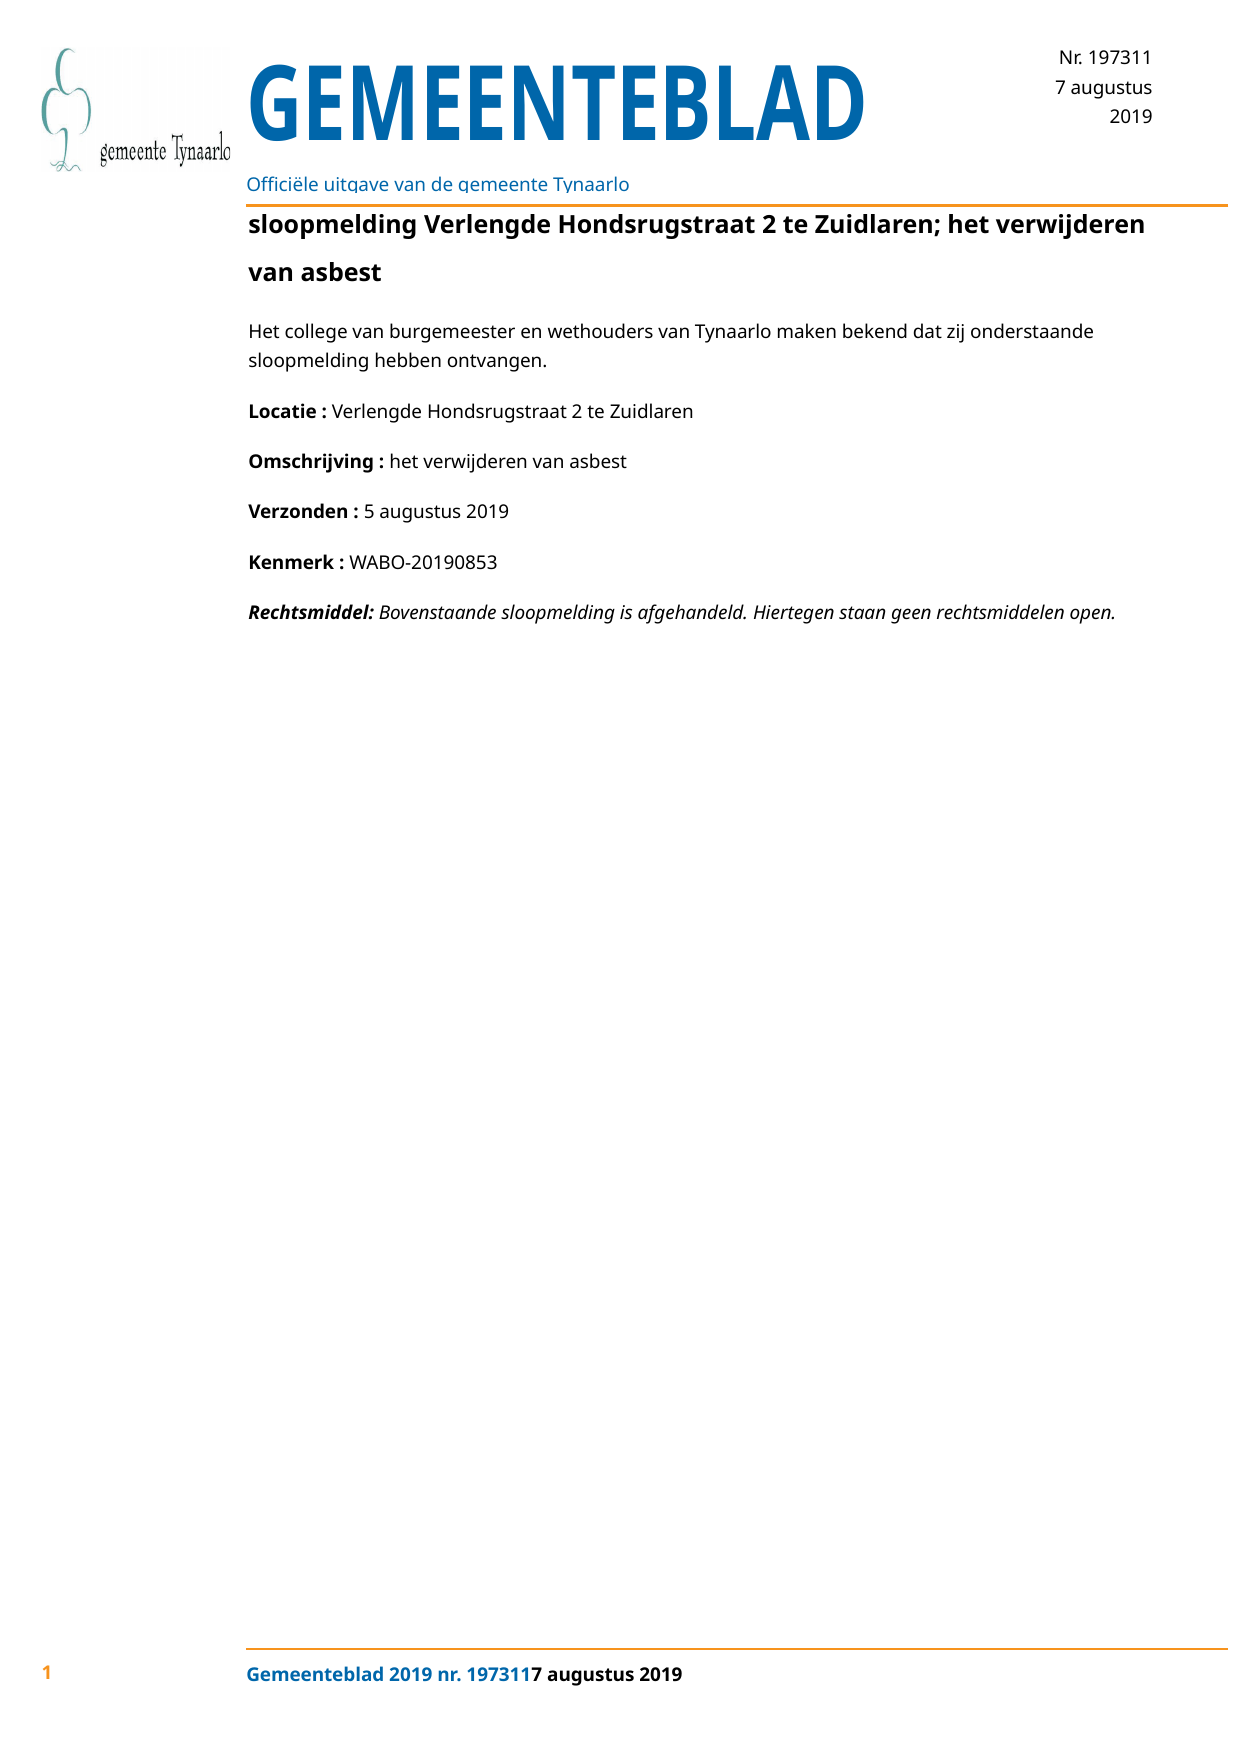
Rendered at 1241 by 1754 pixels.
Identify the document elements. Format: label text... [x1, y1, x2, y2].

text sloopmelding Verlengde Hondsrugstraat 2 te Zuidlaren; het verwijderen van asbest [248, 207, 1152, 288]
text Kenmerk : WABO-20190853 [248, 549, 1152, 575]
text Locatie : Verlengde Hondsrugstraat 2 te Zuidlaren [248, 398, 1152, 424]
text Verzonden : 5 augustus 2019 [248, 499, 1152, 524]
text Omschrijving : het verwijderen van asbest [248, 448, 1152, 474]
text Rechtsmiddel: Bovenstaande sloopmelding is afgehandeld. Hiertegen staan geen rechtsmiddelen open. [248, 599, 1152, 625]
text Het college van burgemeester en wethouders van Tynaarlo maken bekend dat zij onderstaande sloopmelding hebben ontvangen. [248, 318, 1152, 373]
picture [41, 47, 231, 172]
